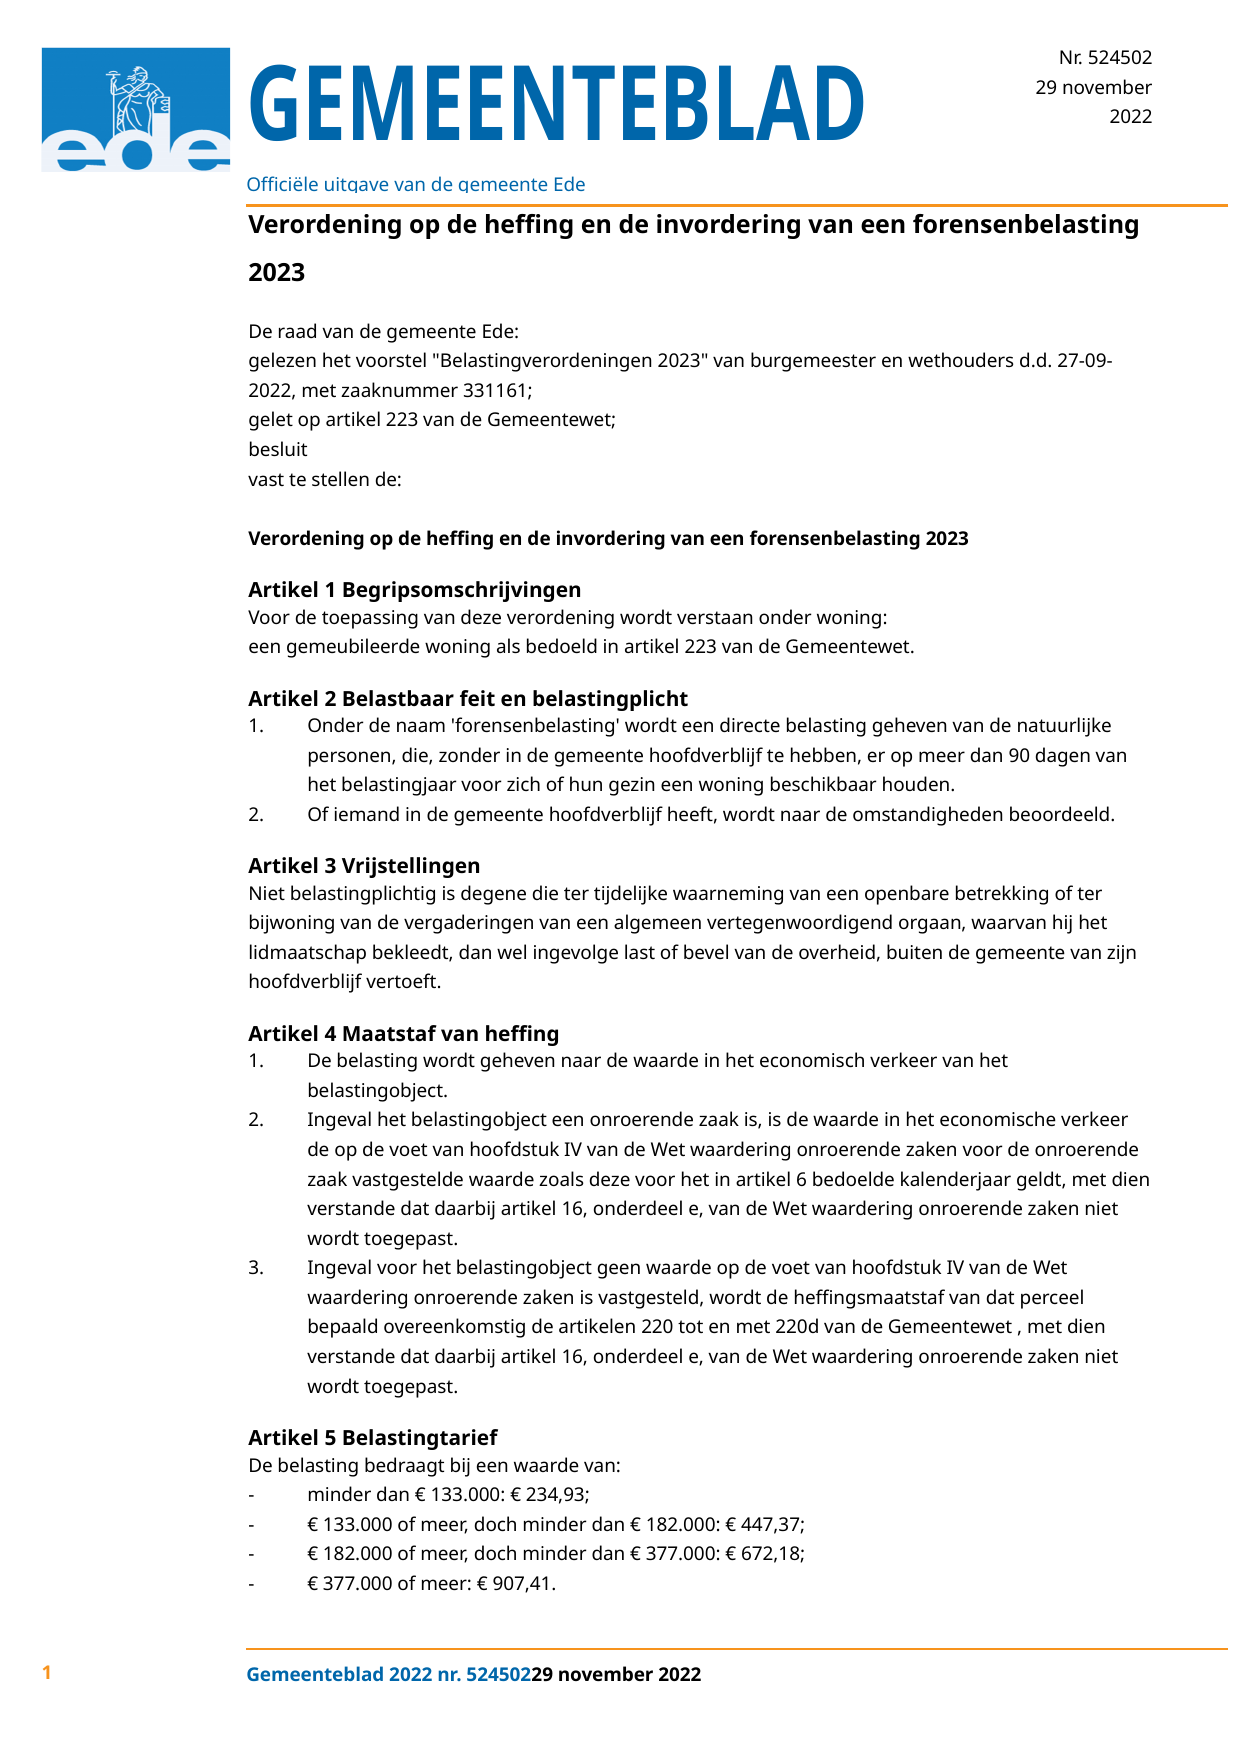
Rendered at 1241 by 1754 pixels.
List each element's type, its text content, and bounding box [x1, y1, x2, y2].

text Verordening op de heffing en de invordering van een forensenbelasting 2023 [248, 207, 1152, 288]
text Artikel 1 Begripsomschrijvingen [248, 575, 1152, 604]
list minder dan € 133.000: € 234,93; [248, 1481, 1152, 1507]
text Niet belastingplichtig is degene die ter tijdelijke waarneming van een openbare betrekking of ter bijwoning van de vergaderingen van een algemeen vertegenwoordigend orgaan, waarvan hij het lidmaatschap bekleedt, dan wel ingevolge last of bevel van de overheid, buiten de gemeente van zijn hoofdverblijf vertoeft. [248, 880, 1152, 994]
text gelezen het voorstel "Belastingverordeningen 2023" van burgemeester en wethouders d.d. 27-09-2022, met zaaknummer 331161; [248, 347, 1152, 403]
text Artikel 2 Belastbaar feit en belastingplicht [248, 684, 1152, 712]
list De belasting wordt geheven naar de waarde in het economisch verkeer van het belastingobject. [248, 1047, 1152, 1103]
list € 377.000 of meer: € 907,41. [248, 1570, 1152, 1596]
picture [41, 47, 231, 172]
list Of iemand in de gemeente hoofdverblijf heeft, wordt naar de omstandigheden beoordeeld. [248, 801, 1152, 827]
text een gemeubileerde woning als bedoeld in artikel 223 van de Gemeentewet. [248, 633, 1152, 659]
list Ingeval het belastingobject een onroerende zaak is, is de waarde in het economische verkeer de op de voet van hoofdstuk IV van de Wet waardering onroerende zaken voor de onroerende zaak vastgestelde waarde zoals deze voor het in artikel 6 bedoelde kalenderjaar geldt, met dien verstande dat daarbij artikel 16, onderdeel e, van de Wet waardering onroerende zaken niet wordt toegepast. [248, 1107, 1152, 1251]
list Ingeval voor het belastingobject geen waarde op de voet van hoofdstuk IV van de Wet waardering onroerende zaken is vastgesteld, wordt de heffingsmaatstaf van dat perceel bepaald overeenkomstig de artikelen 220 tot en met 220d van de Gemeentewet , met dien verstande dat daarbij artikel 16, onderdeel e, van de Wet waardering onroerende zaken niet wordt toegepast. [248, 1254, 1152, 1399]
text Verordening op de heffing en de invordering van een forensenbelasting 2023 [248, 525, 1152, 551]
text Artikel 4 Maatstaf van heffing [248, 1019, 1152, 1047]
text Artikel 3 Vrijstellingen [248, 851, 1152, 880]
text Voor de toepassing van deze verordening wordt verstaan onder woning: [248, 604, 1152, 629]
text Artikel 5 Belastingtarief [248, 1423, 1152, 1452]
list € 133.000 of meer, doch minder dan € 182.000: € 447,37; [248, 1511, 1152, 1537]
text De raad van de gemeente Ede: [248, 318, 1152, 344]
text gelet op artikel 223 van de Gemeentewet; [248, 407, 1152, 432]
text De belasting bedraagt bij een waarde van: [248, 1452, 1152, 1477]
list € 182.000 of meer, doch minder dan € 377.000: € 672,18; [248, 1541, 1152, 1566]
list Onder de naam 'forensenbelasting' wordt een directe belasting geheven van de natuurlijke personen, die, zonder in de gemeente hoofdverblijf te hebben, er op meer dan 90 dagen van het belastingjaar voor zich of hun gezin een woning beschikbaar houden. [248, 712, 1152, 797]
text besluit [248, 436, 1152, 462]
text vast te stellen de: [248, 466, 1152, 492]
